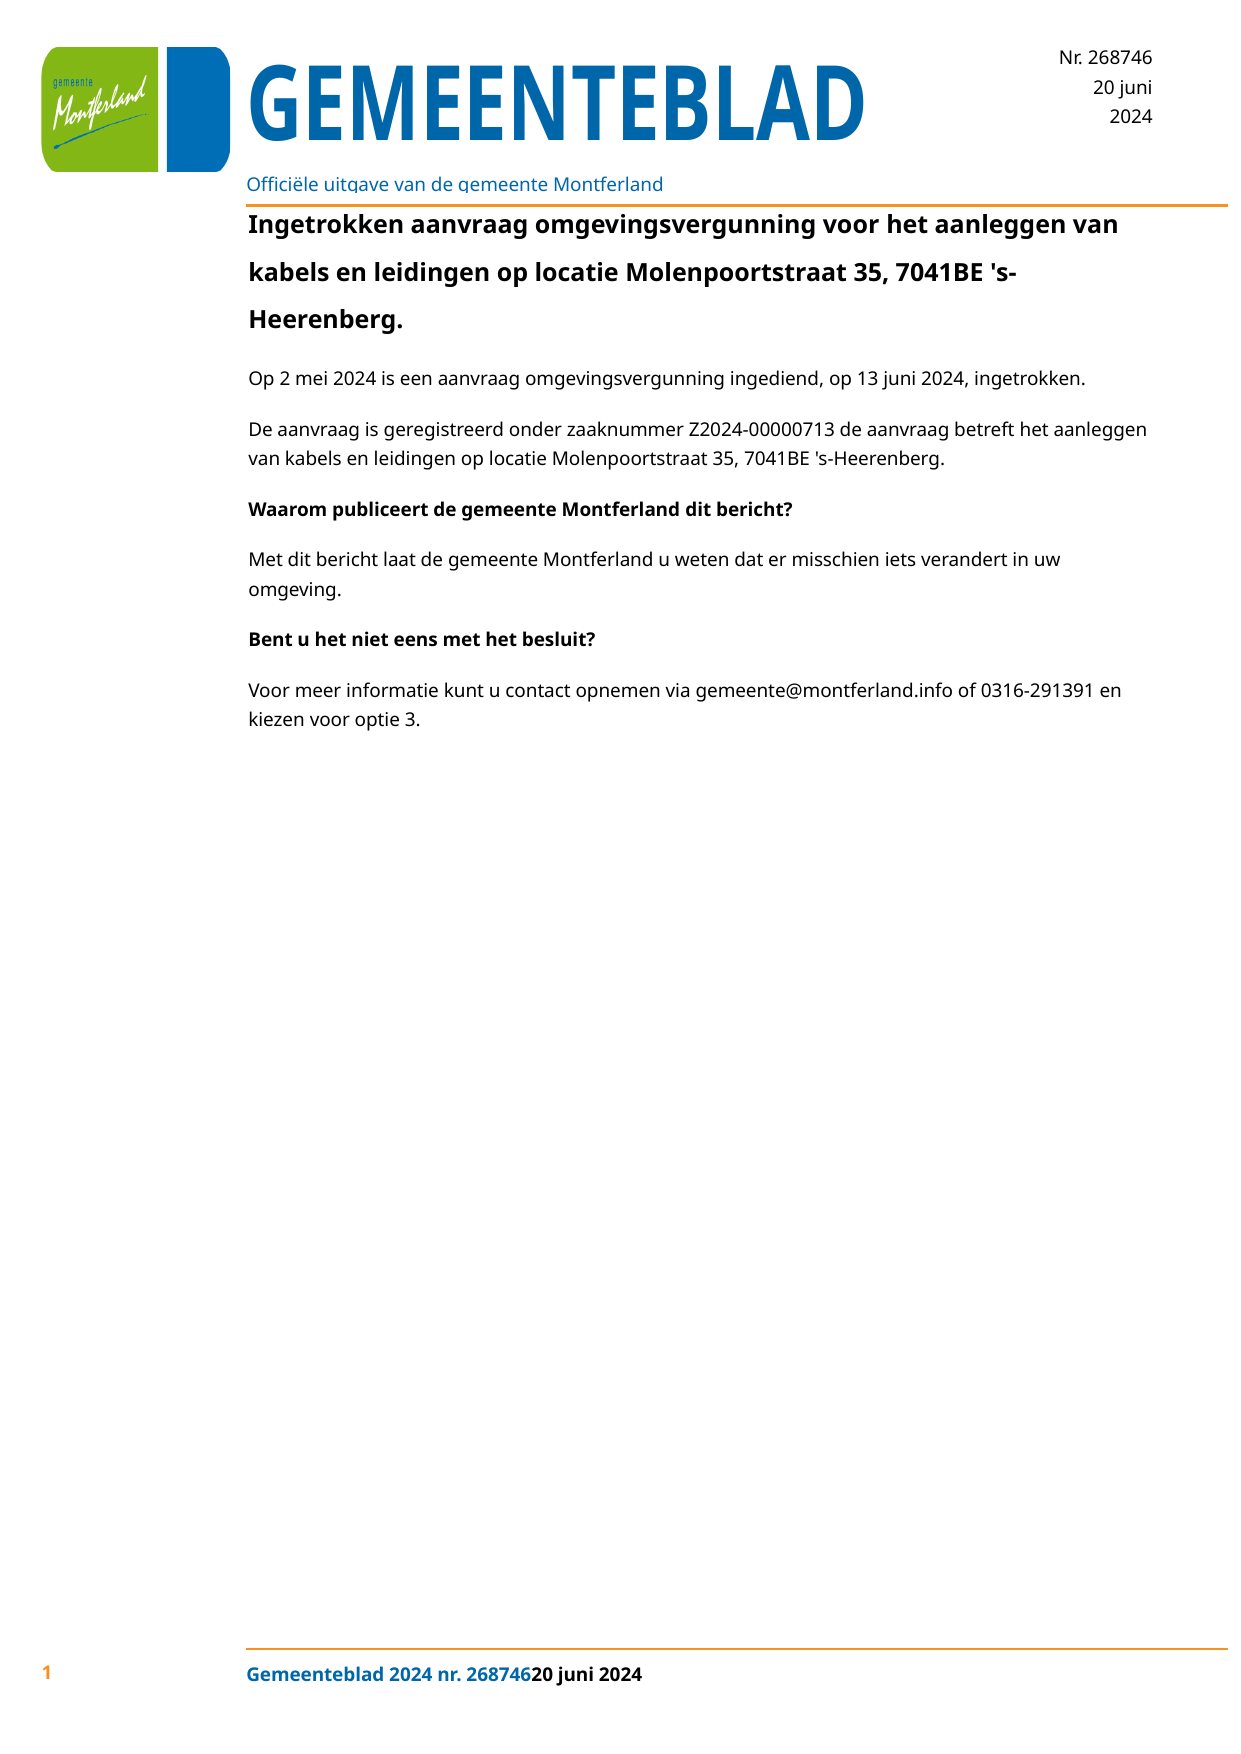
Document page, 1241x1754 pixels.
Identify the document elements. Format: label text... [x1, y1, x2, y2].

text Met dit bericht laat de gemeente Montferland u weten dat er misschien iets verandert in uw omgeving. [248, 546, 1152, 602]
text Waarom publiceert de gemeente Montferland dit bericht? [248, 496, 1152, 522]
text Op 2 mei 2024 is een aanvraag omgevingsvergunning ingediend, op 13 juni 2024, ingetrokken. [248, 366, 1152, 391]
text Voor meer informatie kunt u contact opnemen via gemeente@montferland.info of 0316-291391 en kiezen voor optie 3. [248, 677, 1152, 732]
picture [41, 47, 231, 172]
text Bent u het niet eens met het besluit? [248, 626, 1152, 652]
text Ingetrokken aanvraag omgevingsvergunning voor het aanleggen van kabels en leidingen op locatie Molenpoortstraat 35, 7041BE 's-Heerenberg. [248, 207, 1152, 336]
text De aanvraag is geregistreerd onder zaaknummer Z2024-00000713 de aanvraag betreft het aanleggen van kabels en leidingen op locatie Molenpoortstraat 35, 7041BE 's-Heerenberg. [248, 416, 1152, 471]
